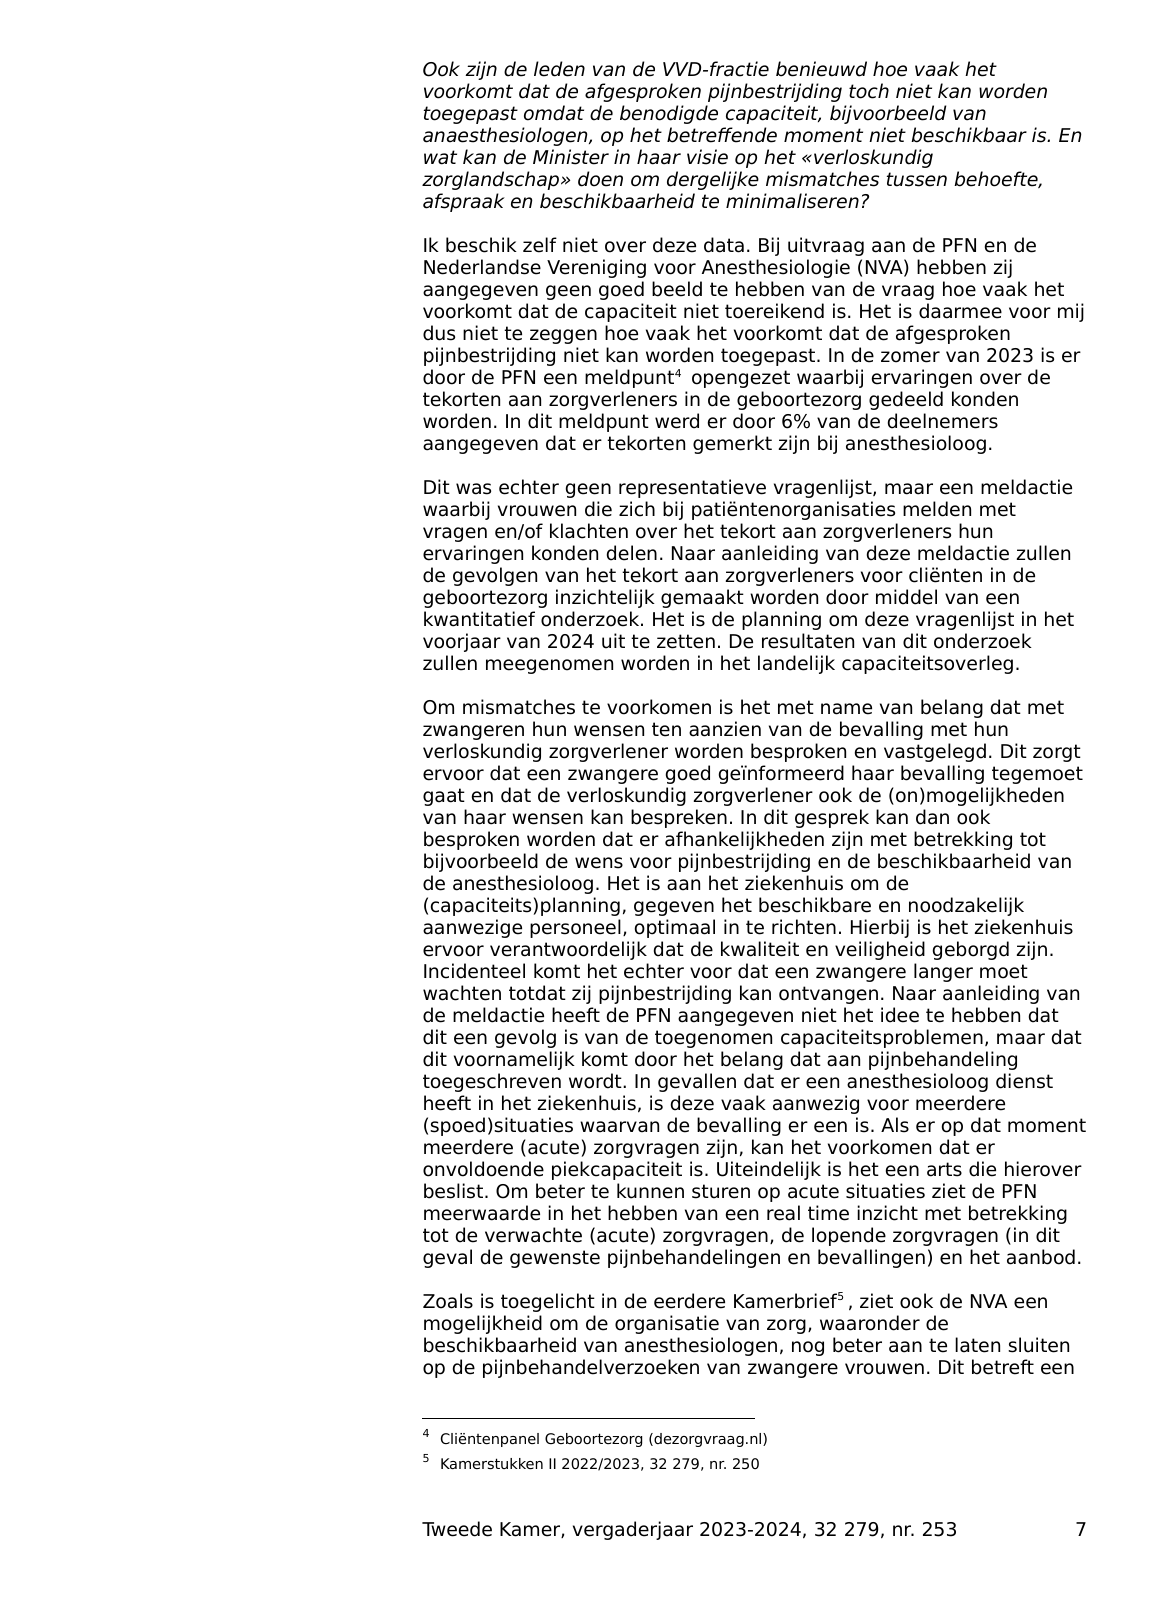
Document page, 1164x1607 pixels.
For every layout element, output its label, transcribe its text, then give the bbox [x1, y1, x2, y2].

text Kamerstukken II 2022/2023, 32 279, nr. 250 [422, 1452, 1087, 1474]
text Om mismatches te voorkomen is het met name van belang dat met zwangeren hun wensen ten aanzien van de bevalling met hun verloskundig zorgverlener worden besproken en vastgelegd. Dit zorgt ervoor dat een zwangere goed geïnformeerd haar bevalling tegemoet gaat en dat de verloskundig zorgverlener ook de (on)mogelijkheden van haar wensen kan bespreken. In dit gesprek kan dan ook besproken worden dat er afhankelijkheden zijn met betrekking tot bijvoorbeeld de wens voor pijnbestrijding en de beschikbaarheid van de anesthesioloog. Het is aan het ziekenhuis om de (capaciteits)planning, gegeven het beschikbare en noodzakelijk aanwezige personeel, optimaal in te richten. Hierbij is het ziekenhuis ervoor verantwoordelijk dat de kwaliteit en veiligheid geborgd zijn. Incidenteel komt het echter voor dat een zwangere langer moet wachten totdat zij pijnbestrijding kan ontvangen. Naar aanleiding van de meldactie heeft de PFN aangegeven niet het idee te hebben dat dit een gevolg is van de toegenomen capaciteitsproblemen, maar dat dit voornamelijk komt door het belang dat aan pijnbehandeling toegeschreven wordt. In gevallen dat er een anesthesioloog dienst heeft in het ziekenhuis, is deze vaak aanwezig voor meerdere (spoed)situaties waarvan de bevalling er een is. Als er op dat moment meerdere (acute) zorgvragen zijn, kan het voorkomen dat er onvoldoende piekcapaciteit is. Uiteindelijk is het een arts die hierover beslist. Om beter te kunnen sturen op acute situaties ziet de PFN meerwaarde in het hebben van een real time inzicht met betrekking tot de verwachte (acute) zorgvragen, de lopende zorgvragen (in dit geval de gewenste pijnbehandelingen en bevallingen) en het aanbod. [422, 697, 1087, 1268]
text Ook zijn de leden van de VVD-fractie benieuwd hoe vaak het voorkomt dat de afgesproken pijnbestrijding toch niet kan worden toegepast omdat de benodigde capaciteit, bijvoorbeeld van anaesthesiologen, op het betreffende moment niet beschikbaar is. En wat kan de Minister in haar visie op het «verloskundig zorglandschap» doen om dergelijke mismatches tussen behoefte, afspraak en beschikbaarheid te minimaliseren? [422, 59, 1087, 213]
text Ik beschik zelf niet over deze data. Bij uitvraag aan de PFN en de Nederlandse Vereniging voor Anesthesiologie (NVA) hebben zij aangegeven geen goed beeld te hebben van de vraag hoe vaak het voorkomt dat de capaciteit niet toereikend is. Het is daarmee voor mij dus niet te zeggen hoe vaak het voorkomt dat de afgesproken pijnbestrijding niet kan worden toegepast. In de zomer van 2023 is er door de PFN een meldpunt opengezet waarbij ervaringen over de tekorten aan zorgverleners in de geboortezorg gedeeld konden worden. In dit meldpunt werd er door 6% van de deelnemers aangegeven dat er tekorten gemerkt zijn bij anesthesioloog. [422, 235, 1087, 455]
text Zoals is toegelicht in de eerdere Kamerbrief, ziet ook de NVA een mogelijkheid om de organisatie van zorg, waaronder de beschikbaarheid van anesthesiologen, nog beter aan te laten sluiten op de pijnbehandelverzoeken van zwangere vrouwen. Dit betreft een [422, 1291, 1087, 1379]
text Dit was echter geen representatieve vragenlijst, maar een meldactie waarbij vrouwen die zich bij patiëntenorganisaties melden met vragen en/of klachten over het tekort aan zorgverleners hun ervaringen konden delen. Naar aanleiding van deze meldactie zullen de gevolgen van het tekort aan zorgverleners voor cliënten in de geboortezorg inzichtelijk gemaakt worden door middel van een kwantitatief onderzoek. Het is de planning om deze vragenlijst in het voorjaar van 2024 uit te zetten. De resultaten van dit onderzoek zullen meegenomen worden in het landelijk capaciteitsoverleg. [422, 477, 1087, 675]
text Cliëntenpanel Geboortezorg (dezorgvraag.nl) [422, 1427, 1087, 1449]
